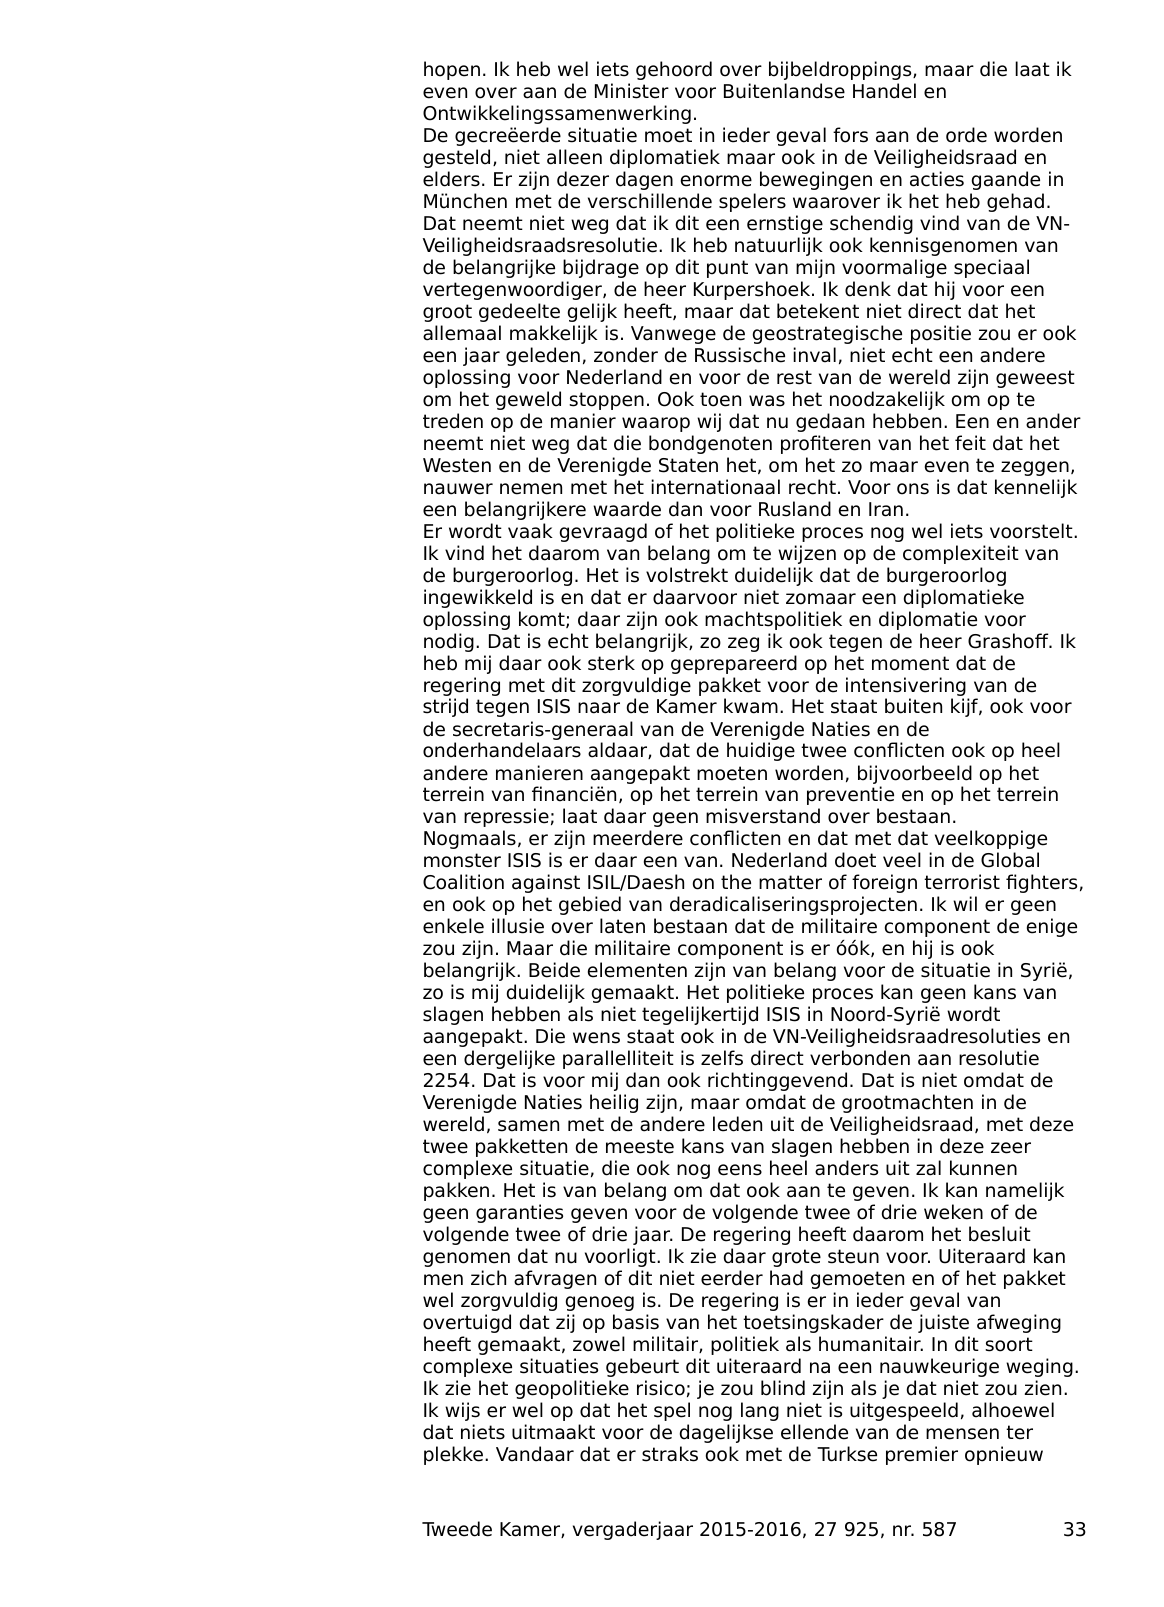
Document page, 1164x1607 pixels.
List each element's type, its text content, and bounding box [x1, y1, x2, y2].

text Ik zie het geopolitieke risico; je zou blind zijn als je dat niet zou zien. Ik wijs er wel op dat het spel nog lang niet is uitgespeeld, alhoewel dat niets uitmaakt voor de dagelijkse ellende van de mensen ter plekke. Vandaar dat er straks ook met de Turkse premier opnieuw [422, 1378, 1087, 1466]
text Nogmaals, er zijn meerdere conflicten en dat met dat veelkoppige monster ISIS is er daar een van. Nederland doet veel in de Global Coalition against ISIL/Daesh on the matter of foreign terrorist fighters, en ook op het gebied van deradicaliseringsprojecten. Ik wil er geen enkele illusie over laten bestaan dat de militaire component de enige zou zijn. Maar die militaire component is er óók, en hij is ook belangrijk. Beide elementen zijn van belang voor de situatie in Syrië, zo is mij duidelijk gemaakt. Het politieke proces kan geen kans van slagen hebben als niet tegelijkertijd ISIS in Noord-Syrië wordt aangepakt. Die wens staat ook in de VN-Veiligheidsraadresoluties en een dergelijke parallelliteit is zelfs direct verbonden aan resolutie 2254. Dat is voor mij dan ook richtinggevend. Dat is niet omdat de Verenigde Naties heilig zijn, maar omdat de grootmachten in de wereld, samen met de andere leden uit de Veiligheidsraad, met deze twee pakketten de meeste kans van slagen hebben in deze zeer complexe situatie, die ook nog eens heel anders uit zal kunnen pakken. Het is van belang om dat ook aan te geven. Ik kan namelijk geen garanties geven voor de volgende twee of drie weken of de volgende twee of drie jaar. De regering heeft daarom het besluit genomen dat nu voorligt. Ik zie daar grote steun voor. Uiteraard kan men zich afvragen of dit niet eerder had gemoeten en of het pakket wel zorgvuldig genoeg is. De regering is er in ieder geval van overtuigd dat zij op basis van het toetsingskader de juiste afweging heeft gemaakt, zowel militair, politiek als humanitair. In dit soort complexe situaties gebeurt dit uiteraard na een nauwkeurige weging. [422, 828, 1087, 1378]
text Er wordt vaak gevraagd of het politieke proces nog wel iets voorstelt. Ik vind het daarom van belang om te wijzen op de complexiteit van de burgeroorlog. Het is volstrekt duidelijk dat de burgeroorlog ingewikkeld is en dat er daarvoor niet zomaar een diplomatieke oplossing komt; daar zijn ook machtspolitiek en diplomatie voor nodig. Dat is echt belangrijk, zo zeg ik ook tegen de heer Grashoff. Ik heb mij daar ook sterk op geprepareerd op het moment dat de regering met dit zorgvuldige pakket voor de intensivering van de strijd tegen ISIS naar de Kamer kwam. Het staat buiten kijf, ook voor de secretaris-generaal van de Verenigde Naties en de onderhandelaars aldaar, dat de huidige twee conflicten ook op heel andere manieren aangepakt moeten worden, bijvoorbeeld op het terrein van financiën, op het terrein van preventie en op het terrein van repressie; laat daar geen misverstand over bestaan. [422, 521, 1087, 828]
text hopen. Ik heb wel iets gehoord over bijbeldroppings, maar die laat ik even over aan de Minister voor Buitenlandse Handel en Ontwikkelingssamenwerking. [422, 59, 1087, 125]
text De gecreëerde situatie moet in ieder geval fors aan de orde worden gesteld, niet alleen diplomatiek maar ook in de Veiligheidsraad en elders. Er zijn dezer dagen enorme bewegingen en acties gaande in München met de verschillende spelers waarover ik het heb gehad. Dat neemt niet weg dat ik dit een ernstige schendig vind van de VN-Veiligheidsraadsresolutie. Ik heb natuurlijk ook kennisgenomen van de belangrijke bijdrage op dit punt van mijn voormalige speciaal vertegenwoordiger, de heer Kurpershoek. Ik denk dat hij voor een groot gedeelte gelijk heeft, maar dat betekent niet direct dat het allemaal makkelijk is. Vanwege de geostrategische positie zou er ook een jaar geleden, zonder de Russische inval, niet echt een andere oplossing voor Nederland en voor de rest van de wereld zijn geweest om het geweld stoppen. Ook toen was het noodzakelijk om op te treden op de manier waarop wij dat nu gedaan hebben. Een en ander neemt niet weg dat die bondgenoten profiteren van het feit dat het Westen en de Verenigde Staten het, om het zo maar even te zeggen, nauwer nemen met het internationaal recht. Voor ons is dat kennelijk een belangrijkere waarde dan voor Rusland en Iran. [422, 125, 1087, 521]
